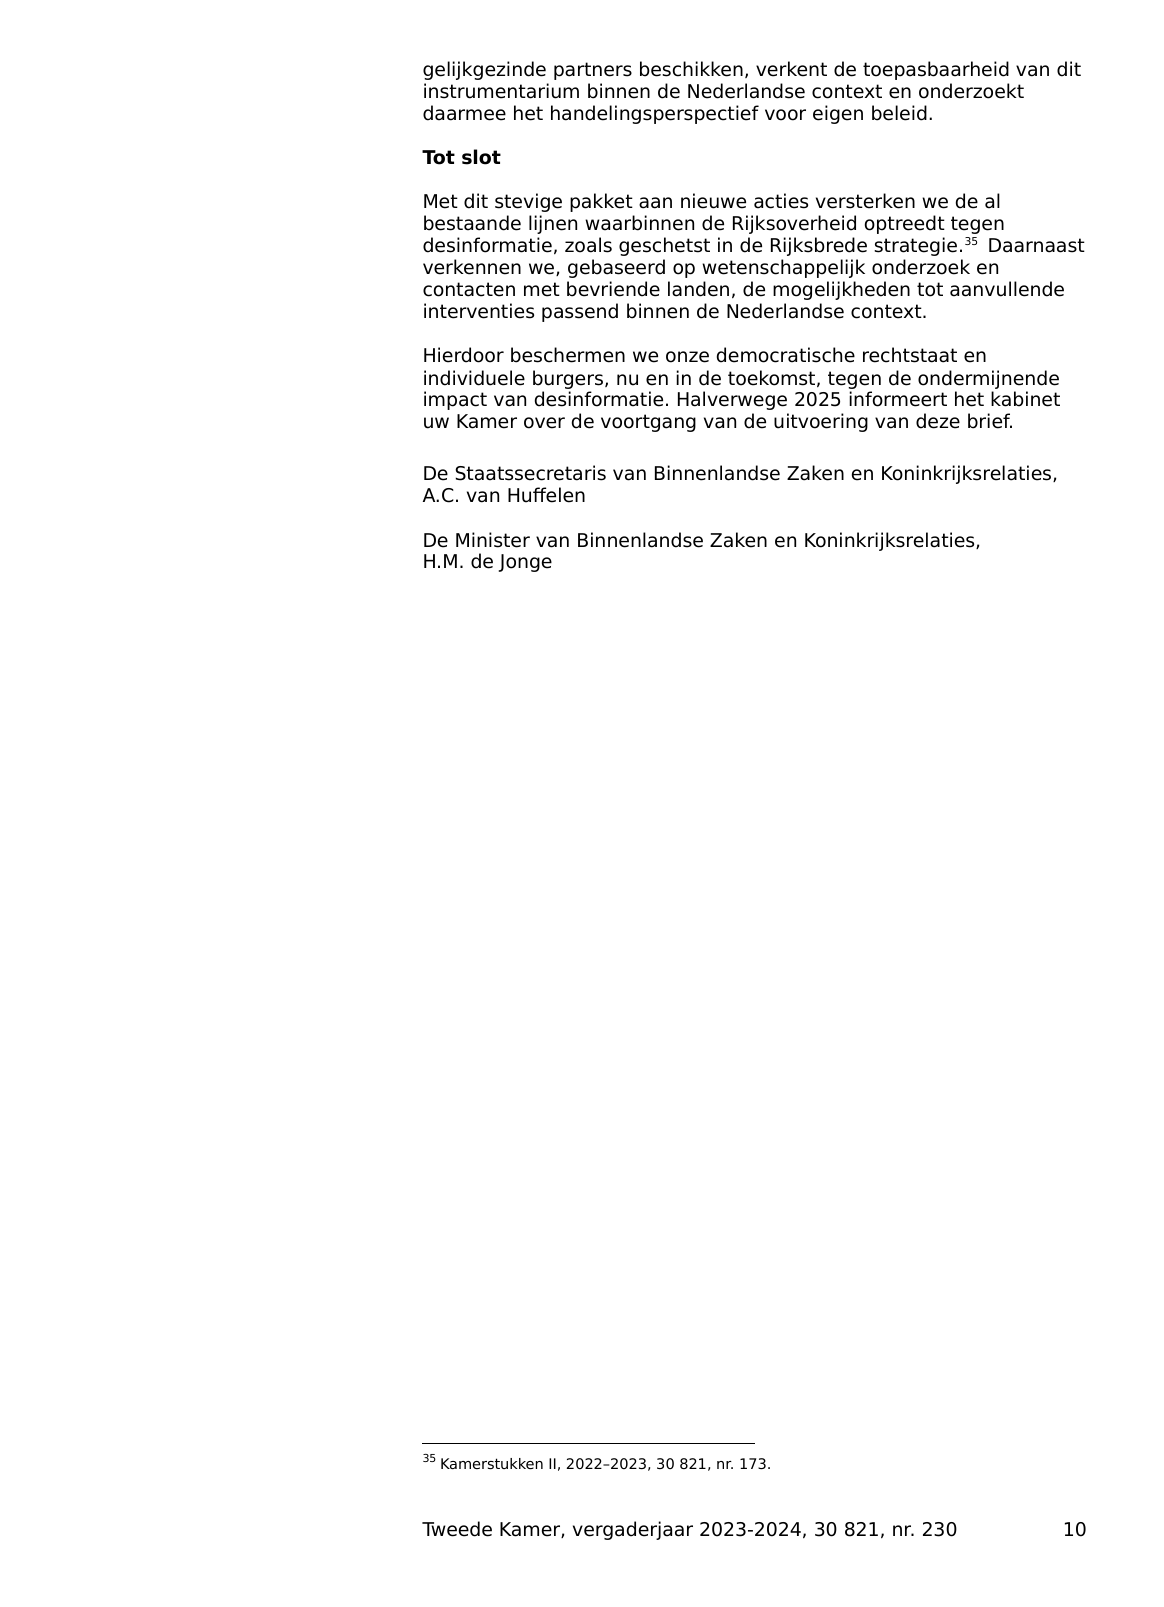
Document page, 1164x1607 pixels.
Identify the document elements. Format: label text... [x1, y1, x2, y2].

text Hierdoor beschermen we onze democratische rechtstaat en individuele burgers, nu en in de toekomst, tegen de ondermijnende impact van desinformatie. Halverwege 2025 informeert het kabinet uw Kamer over de voortgang van de uitvoering van deze brief. [422, 345, 1087, 433]
subtitle Tot slot [422, 147, 1087, 169]
text De Staatssecretaris van Binnenlandse Zaken en Koninkrijksrelaties, A.C. van Huffelen [422, 463, 1087, 507]
text gelijkgezinde partners beschikken, verkent de toepasbaarheid van dit instrumentarium binnen de Nederlandse context en onderzoekt daarmee het handelingsperspectief voor eigen beleid. [422, 59, 1087, 125]
text De Minister van Binnenlandse Zaken en Koninkrijksrelaties, H.M. de Jonge [422, 529, 1087, 573]
text Kamerstukken II, 2022–2023, 30 821, nr. 173. [422, 1452, 1087, 1474]
text Met dit stevige pakket aan nieuwe acties versterken we de al bestaande lijnen waarbinnen de Rijksoverheid optreedt tegen desinformatie, zoals geschetst in de Rijksbrede strategie. Daarnaast verkennen we, gebaseerd op wetenschappelijk onderzoek en contacten met bevriende landen, de mogelijkheden tot aanvullende interventies passend binnen de Nederlandse context. [422, 191, 1087, 323]
